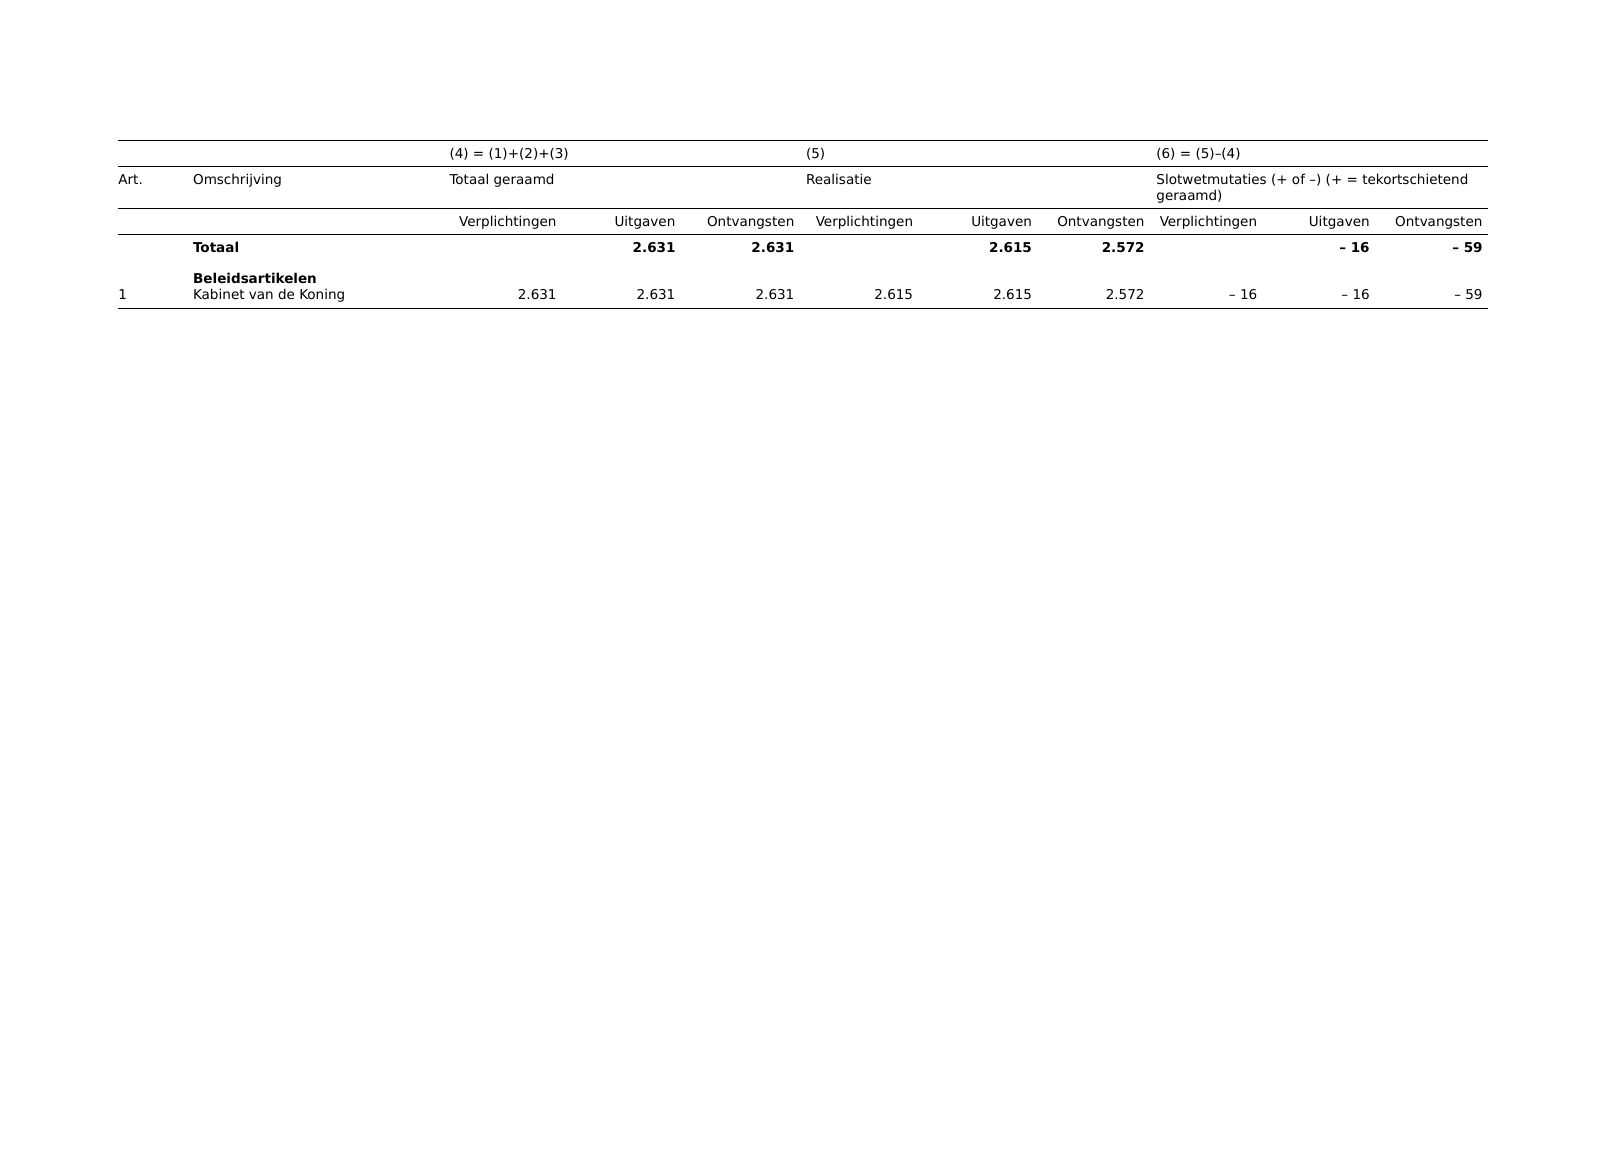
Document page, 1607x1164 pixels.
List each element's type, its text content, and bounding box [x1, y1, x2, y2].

table_cell – 16 [1150, 287, 1263, 307]
table_cell – 16 [1263, 287, 1375, 307]
table_cell Realisatie [800, 167, 1150, 208]
table_cell Kabinet van de Koning [187, 287, 443, 307]
table_cell – 16 [1263, 235, 1375, 256]
table_cell [919, 256, 1038, 271]
table_cell Uitgaven [562, 209, 681, 234]
table_cell [1038, 271, 1150, 287]
table_header [118, 141, 187, 166]
table_header [187, 141, 443, 166]
table_cell 2.615 [800, 287, 919, 307]
table_cell 2.631 [562, 235, 681, 256]
table_cell Totaal geraamd [443, 167, 800, 208]
table_cell [1263, 271, 1375, 287]
table_cell [1150, 235, 1263, 256]
table_cell 2.572 [1038, 287, 1150, 307]
table_cell 2.631 [681, 287, 800, 307]
table_cell [118, 256, 187, 271]
table_cell [681, 271, 800, 287]
table_cell 1 [118, 287, 187, 307]
table_cell 2.615 [919, 287, 1038, 307]
table_cell [800, 256, 919, 271]
table_cell [919, 271, 1038, 287]
table_cell [1263, 256, 1375, 271]
table_cell [443, 271, 562, 287]
table_cell [187, 209, 443, 234]
table_cell Ontvangsten [1375, 209, 1488, 234]
table_cell [562, 256, 681, 271]
table_cell – 59 [1375, 235, 1488, 256]
table_cell [681, 256, 800, 271]
table_cell 2.572 [1038, 235, 1150, 256]
table_header (4) = (1)+(2)+(3) [443, 141, 800, 166]
table_cell Verplichtingen [800, 209, 919, 234]
table_cell [1150, 256, 1263, 271]
table_cell Uitgaven [1263, 209, 1375, 234]
table_cell [1150, 271, 1263, 287]
table_cell [118, 271, 187, 287]
table_cell Beleidsartikelen [187, 271, 443, 287]
table_cell Art. [118, 167, 187, 208]
table_cell Ontvangsten [1038, 209, 1150, 234]
table_cell Verplichtingen [1150, 209, 1263, 234]
table_cell Slotwetmutaties (+ of –) (+ = tekortschietend geraamd) [1150, 167, 1488, 208]
table_cell [118, 209, 187, 234]
table_header (5) [800, 141, 1150, 166]
table_header (6) = (5)–(4) [1150, 141, 1488, 166]
table_cell [1375, 256, 1488, 271]
table_cell [443, 235, 562, 256]
table_cell [118, 235, 187, 256]
table_cell 2.615 [919, 235, 1038, 256]
table_cell [562, 271, 681, 287]
table_cell 2.631 [443, 287, 562, 307]
table_cell Omschrijving [187, 167, 443, 208]
table_cell – 59 [1375, 287, 1488, 307]
table_cell Totaal [187, 235, 443, 256]
table_cell Ontvangsten [681, 209, 800, 234]
table_cell [800, 235, 919, 256]
table_cell [187, 256, 443, 271]
table_cell [1375, 271, 1488, 287]
table_cell [1038, 256, 1150, 271]
table_cell Verplichtingen [443, 209, 562, 234]
table_cell [443, 256, 562, 271]
table_cell 2.631 [562, 287, 681, 307]
table_cell 2.631 [681, 235, 800, 256]
table_cell Uitgaven [919, 209, 1038, 234]
table_cell [800, 271, 919, 287]
